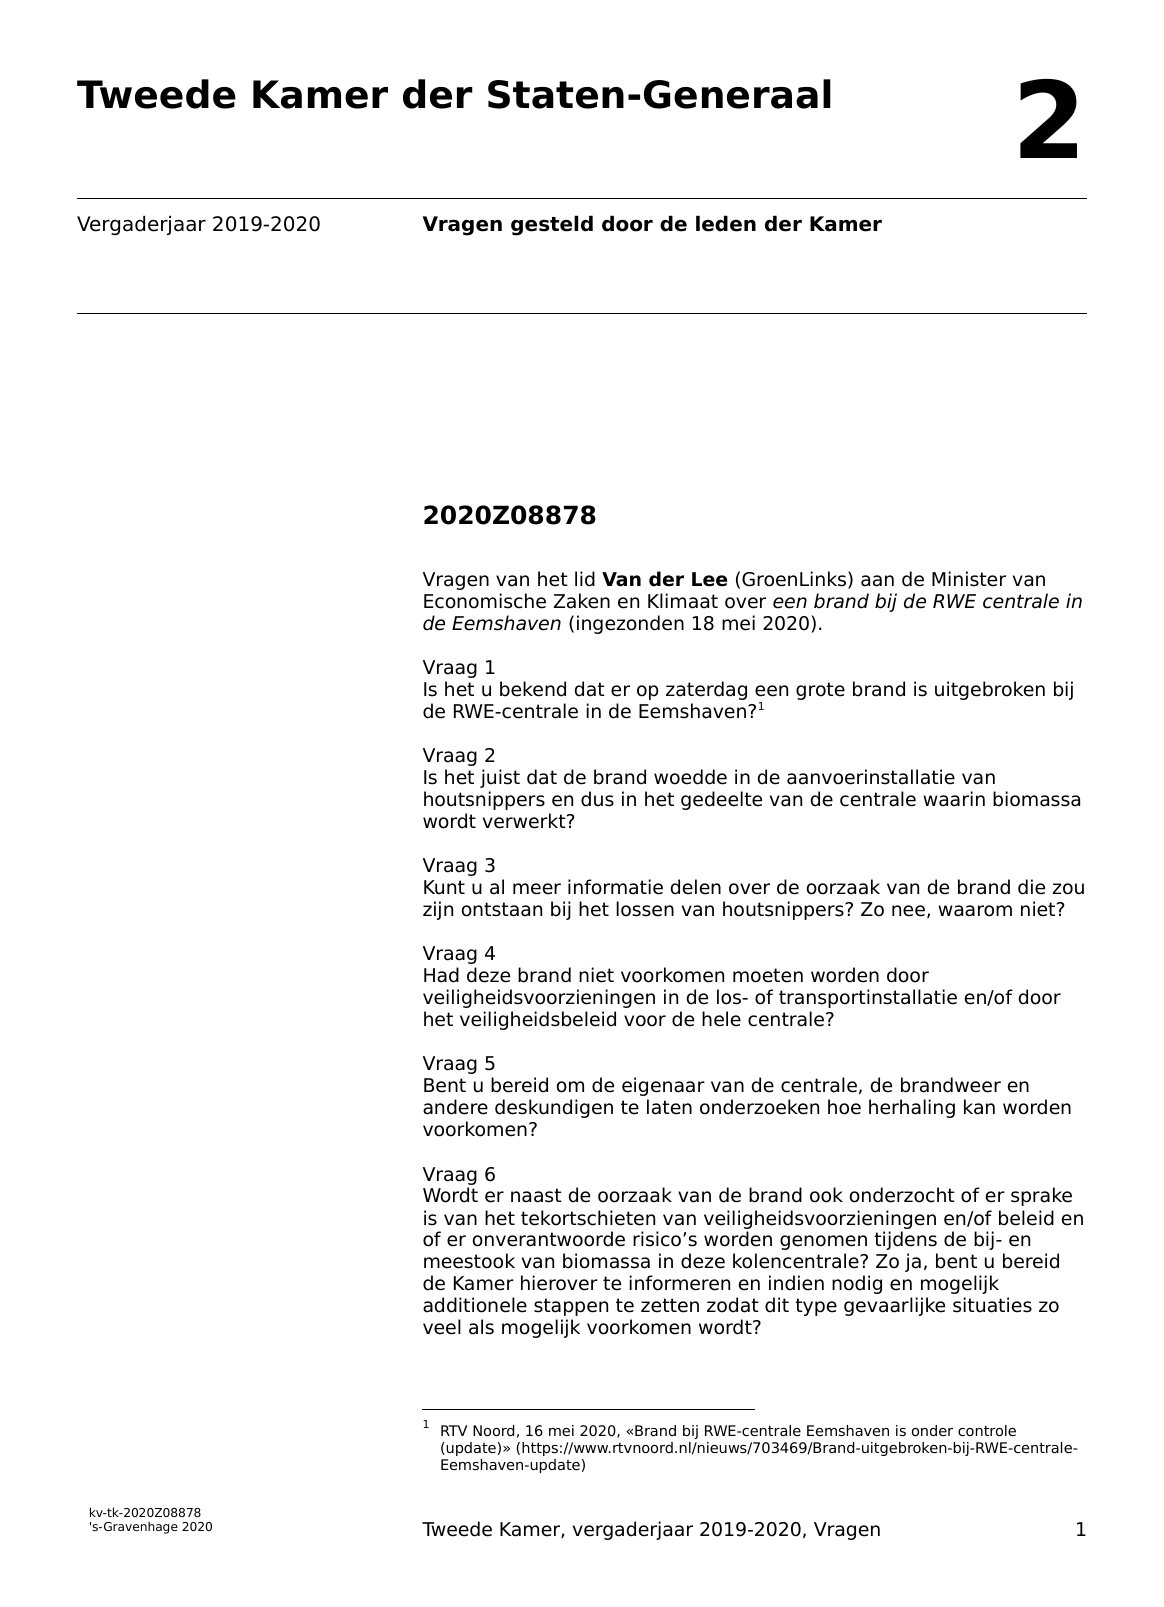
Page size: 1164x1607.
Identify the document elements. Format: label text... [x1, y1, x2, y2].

text Vragen van het lid Van der Lee (GroenLinks) aan de Minister van Economische Zaken en Klimaat over een brand bij de RWE centrale in de Eemshaven (ingezonden 18 mei 2020). [422, 569, 1087, 635]
text RTV Noord, 16 mei 2020, «Brand bij RWE-centrale Eemshaven is onder controle (update)» (https://www.rtvnoord.nl/nieuws/703469/Brand-uitgebroken-bij-RWE-centrale-Eemshaven-update) [422, 1418, 1087, 1474]
text 's-Gravenhage 2020 [88, 1520, 323, 1534]
text Vraag 5 [422, 1053, 1087, 1075]
text Vraag 3 [422, 855, 1087, 877]
table_header 2 [886, 59, 1087, 198]
text Vraag 4 [422, 943, 1087, 965]
text Wordt er naast de oorzaak van de brand ook onderzocht of er sprake is van het tekortschieten van veiligheidsvoorzieningen en/of beleid en of er onverantwoorde risico’s worden genomen tijdens de bij- en meestook van biomassa in deze kolencentrale? Zo ja, bent u bereid de Kamer hierover te informeren en indien nodig en mogelijk additionele stappen te zetten zodat dit type gevaarlijke situaties zo veel als mogelijk voorkomen wordt? [422, 1185, 1087, 1339]
text Kunt u al meer informatie delen over de oorzaak van de brand die zou zijn ontstaan bij het lossen van houtsnippers? Zo nee, waarom niet? [422, 877, 1087, 921]
text 2020Z08878 [422, 501, 1087, 531]
text Vraag 2 [422, 745, 1087, 767]
table_header Tweede Kamer der Staten-Generaal [77, 59, 886, 198]
table_cell Vragen gesteld door de leden der Kamer [422, 199, 1087, 313]
table_cell Vergaderjaar 2019-2020 [77, 199, 422, 313]
text kv-tk-2020Z08878 [88, 1506, 323, 1520]
text Had deze brand niet voorkomen moeten worden door veiligheidsvoorzieningen in de los- of transportinstallatie en/of door het veiligheidsbeleid voor de hele centrale? [422, 965, 1087, 1031]
text Vraag 6 [422, 1163, 1087, 1185]
text Vraag 1 [422, 657, 1087, 679]
text Is het juist dat de brand woedde in de aanvoerinstallatie van houtsnippers en dus in het gedeelte van de centrale waarin biomassa wordt verwerkt? [422, 767, 1087, 833]
text Bent u bereid om de eigenaar van de centrale, de brandweer en andere deskundigen te laten onderzoeken hoe herhaling kan worden voorkomen? [422, 1075, 1087, 1141]
text Is het u bekend dat er op zaterdag een grote brand is uitgebroken bij de RWE-centrale in de Eemshaven? [422, 679, 1087, 723]
